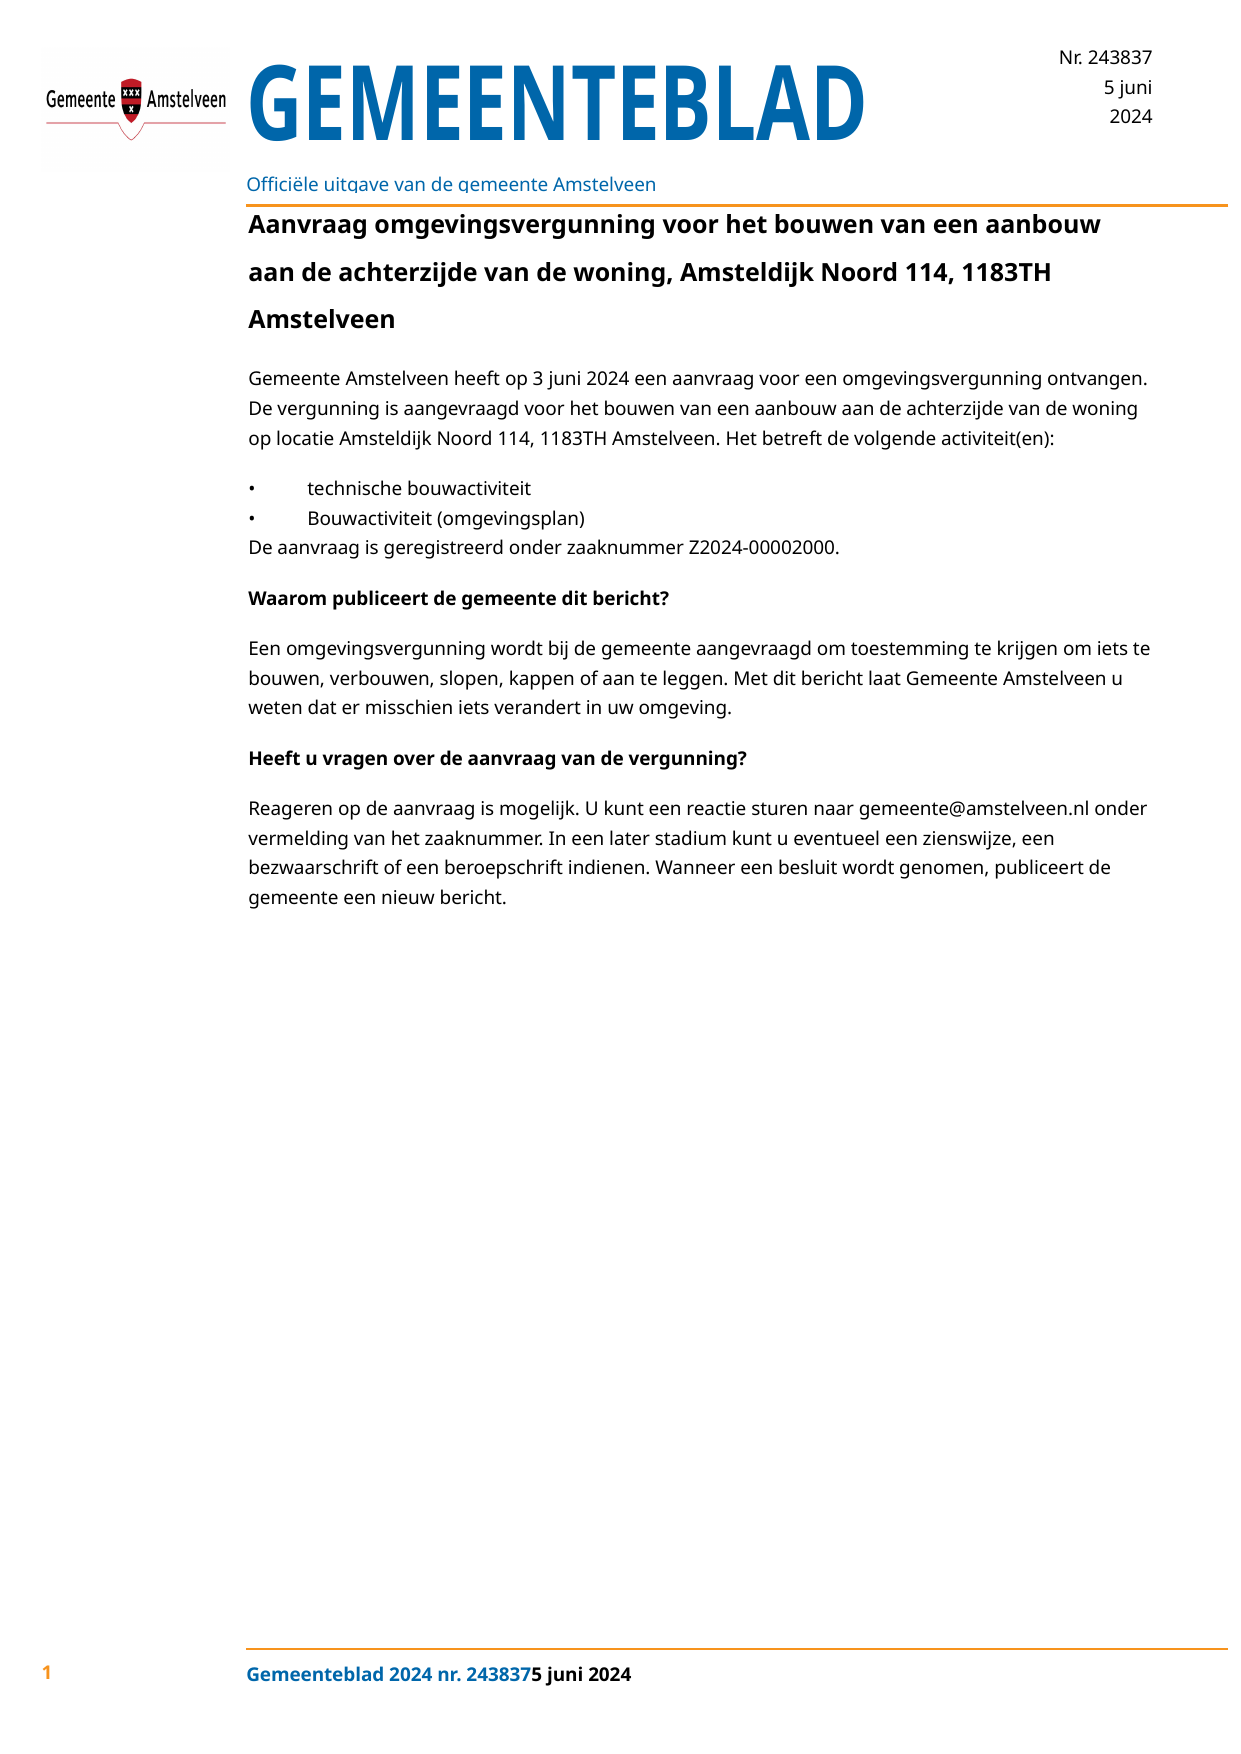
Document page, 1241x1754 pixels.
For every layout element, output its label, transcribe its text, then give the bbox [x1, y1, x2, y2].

text Aanvraag omgevingsvergunning voor het bouwen van een aanbouw aan de achterzijde van de woning, Amsteldijk Noord 114, 1183TH Amstelveen [248, 207, 1152, 336]
list Bouwactiviteit (omgevingsplan) [248, 505, 1152, 530]
list technische bouwactiviteit [248, 475, 1152, 501]
text Gemeente Amstelveen heeft op 3 juni 2024 een aanvraag voor een omgevingsvergunning ontvangen. De vergunning is aangevraagd voor het bouwen van een aanbouw aan de achterzijde van de woning op locatie Amsteldijk Noord 114, 1183TH Amstelveen. Het betreft de volgende activiteit(en): [248, 366, 1152, 450]
text De aanvraag is geregistreerd onder zaaknummer Z2024-00002000. [248, 534, 1152, 560]
text Een omgevingsvergunning wordt bij de gemeente aangevraagd om toestemming te krijgen om iets te bouwen, verbouwen, slopen, kappen of aan te leggen. Met dit bericht laat Gemeente Amstelveen u weten dat er misschien iets verandert in uw omgeving. [248, 635, 1152, 720]
text Reageren op de aanvraag is mogelijk. U kunt een reactie sturen naar gemeente@amstelveen.nl onder vermelding van het zaaknummer. In een later stadium kunt u eventueel een zienswijze, een bezwaarschrift of een beroepschrift indienen. Wanneer een besluit wordt genomen, publiceert de gemeente een nieuw bericht. [248, 795, 1152, 909]
picture [41, 47, 231, 172]
text Heeft u vragen over de aanvraag van de vergunning? [248, 745, 1152, 770]
text Waarom publiceert de gemeente dit bericht? [248, 585, 1152, 610]
